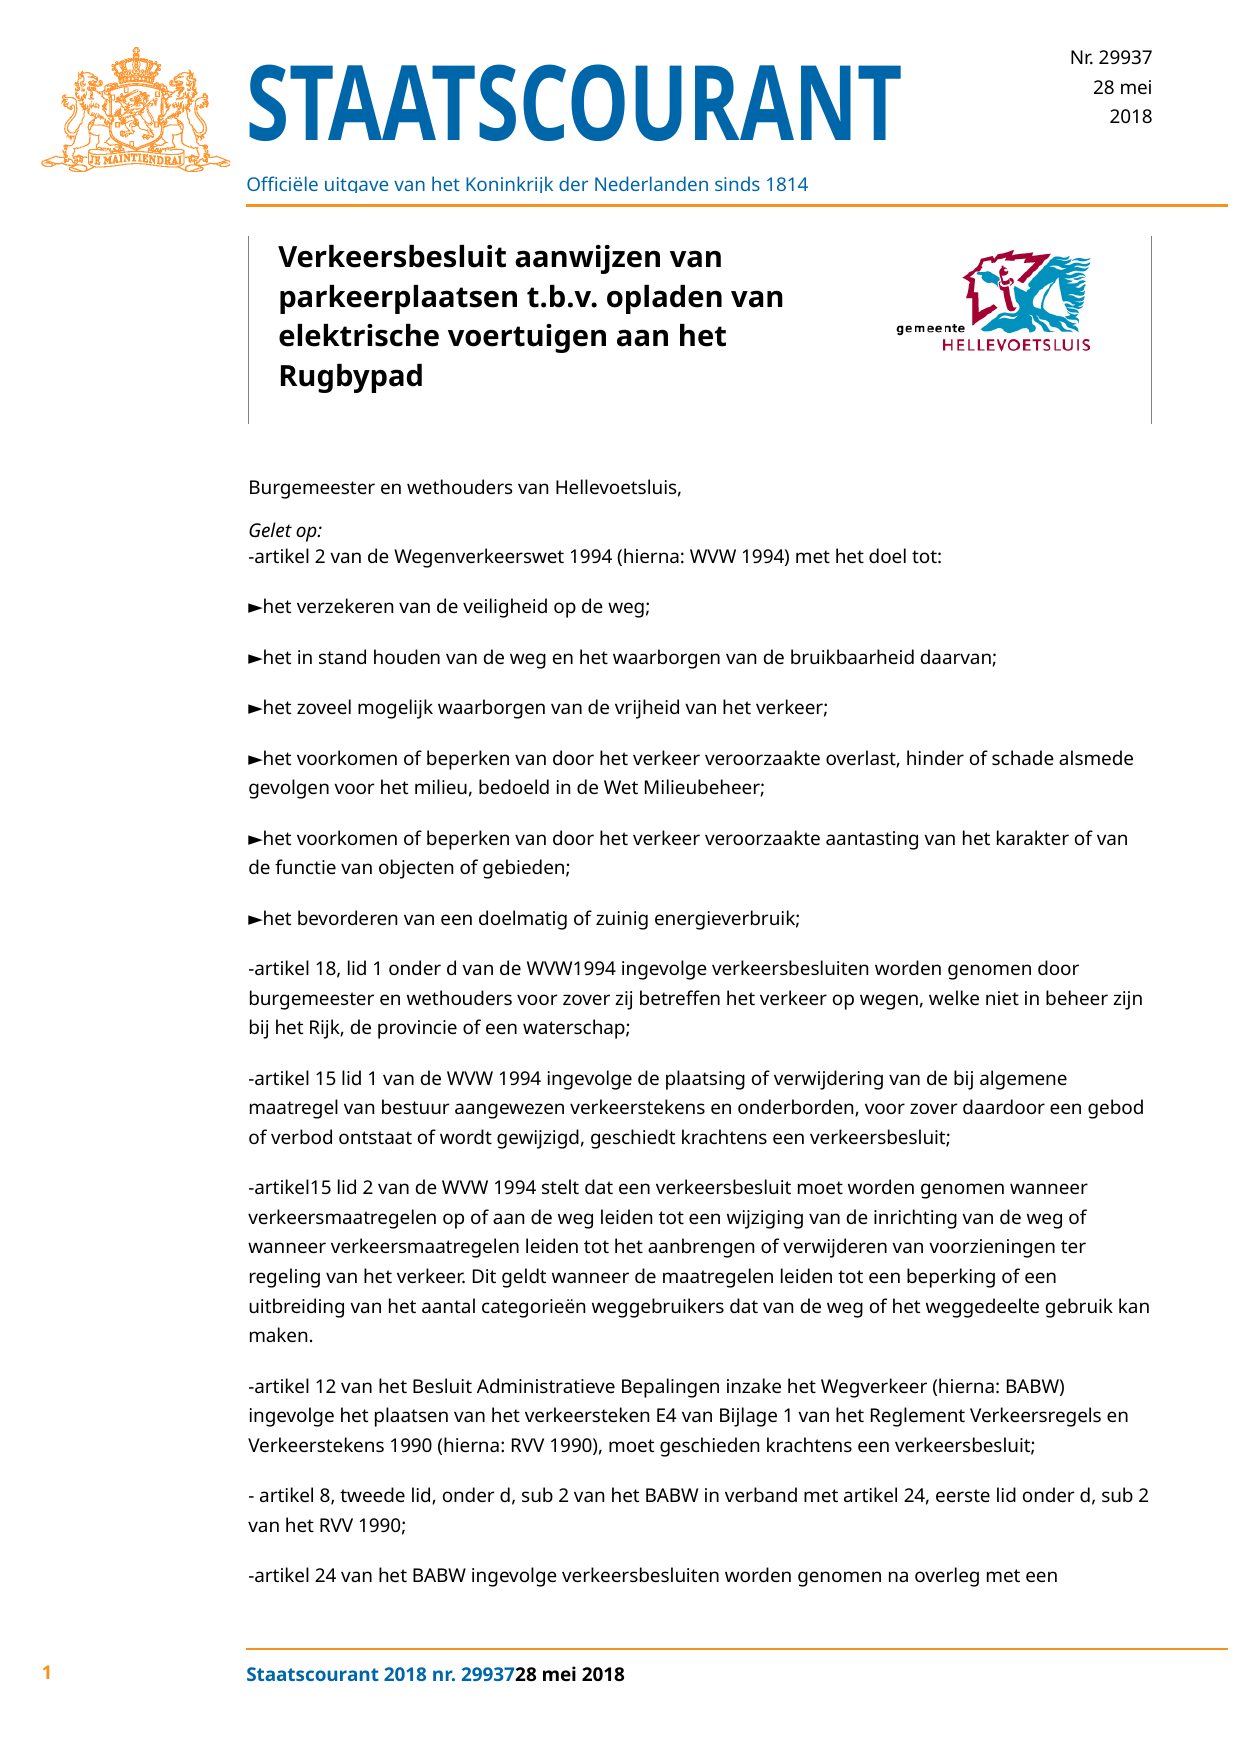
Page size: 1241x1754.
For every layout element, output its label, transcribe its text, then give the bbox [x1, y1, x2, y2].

text ►het voorkomen of beperken van door het verkeer veroorzaakte aantasting van het karakter of van de functie van objecten of gebieden; [248, 825, 1152, 880]
text -artikel 2 van de Wegenverkeerswet 1994 (hierna: WVW 1994) met het doel tot: [248, 543, 1152, 569]
table_header [850, 236, 1151, 424]
picture [41, 47, 231, 172]
text -artikel 24 van het BABW ingevolge verkeersbesluiten worden genomen na overleg met een [248, 1562, 1152, 1588]
text ►het verzekeren van de veiligheid op de weg; [248, 594, 1152, 619]
text - artikel 8, tweede lid, onder d, sub 2 van het BABW in verband met artikel 24, eerste lid onder d, sub 2 van het RVV 1990; [248, 1482, 1152, 1538]
picture [882, 236, 1119, 374]
table_header Verkeersbesluit aanwijzen van parkeerplaatsen t.b.v. opladen van elektrische voertuigen aan het Rugbypad [249, 236, 850, 424]
text -artikel 12 van het Besluit Administratieve Bepalingen inzake het Wegverkeer (hierna: BABW) ingevolge het plaatsen van het verkeersteken E4 van Bijlage 1 van het Reglement Verkeersregels en Verkeerstekens 1990 (hierna: RVV 1990), moet geschieden krachtens een verkeersbesluit; [248, 1373, 1152, 1458]
text -artikel 18, lid 1 onder d van de WVW1994 ingevolge verkeersbesluiten worden genomen door burgemeester en wethouders voor zover zij betreffen het verkeer op wegen, welke niet in beheer zijn bij het Rijk, de provincie of een waterschap; [248, 955, 1152, 1040]
text ►het bevorderen van een doelmatig of zuinig energieverbruik; [248, 905, 1152, 931]
text ►het voorkomen of beperken van door het verkeer veroorzaakte overlast, hinder of schade alsmede gevolgen voor het milieu, bedoeld in de Wet Milieubeheer; [248, 745, 1152, 800]
text -artikel15 lid 2 van de WVW 1994 stelt dat een verkeersbesluit moet worden genomen wanneer verkeersmaatregelen op of aan de weg leiden tot een wijziging van de inrichting van de weg of wanneer verkeersmaatregelen leiden tot het aanbrengen of verwijderen van voorzieningen ter regeling van het verkeer. Dit geldt wanneer de maatregelen leiden tot een beperking of een uitbreiding van het aantal categorieën weggebruikers dat van de weg of het weggedeelte gebruik kan maken. [248, 1174, 1152, 1348]
text ►het zoveel mogelijk waarborgen van de vrijheid van het verkeer; [248, 694, 1152, 720]
text Burgemeester en wethouders van Hellevoetsluis, [248, 474, 1152, 500]
text ►het in stand houden van de weg en het waarborgen van de bruikbaarheid daarvan; [248, 644, 1152, 670]
text -artikel 15 lid 1 van de WVW 1994 ingevolge de plaatsing of verwijdering van de bij algemene maatregel van bestuur aangewezen verkeerstekens en onderborden, voor zover daardoor een gebod of verbod ontstaat of wordt gewijzigd, geschiedt krachtens een verkeersbesluit; [248, 1065, 1152, 1150]
text Gelet op: [248, 517, 1152, 543]
